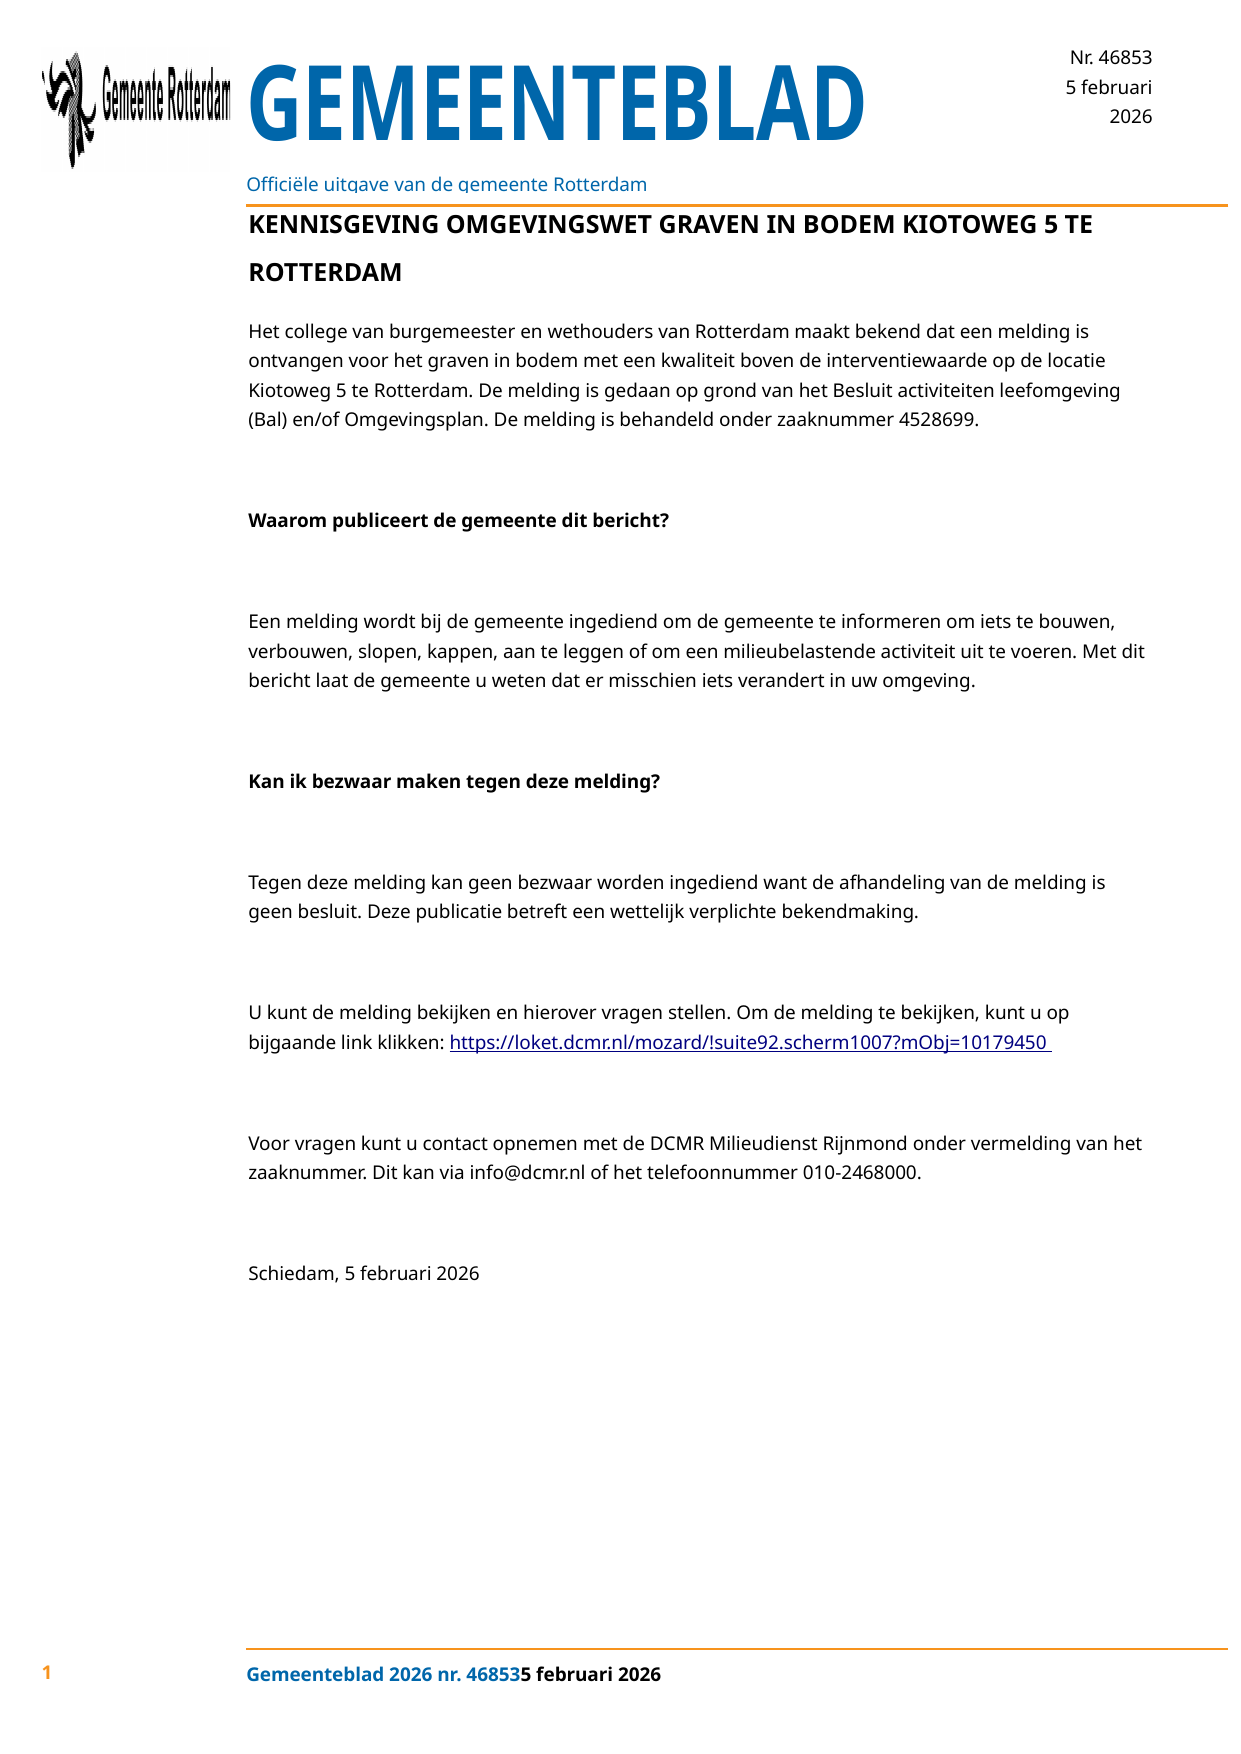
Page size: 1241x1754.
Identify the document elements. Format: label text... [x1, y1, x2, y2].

text Schiedam, 5 februari 2026 [248, 1260, 1152, 1286]
text Tegen deze melding kan geen bezwaar worden ingediend want de afhandeling van de melding is geen besluit. Deze publicatie betreft een wettelijk verplichte bekendmaking. [248, 869, 1152, 924]
text Het college van burgemeester en wethouders van Rotterdam maakt bekend dat een melding is ontvangen voor het graven in bodem met een kwaliteit boven de interventiewaarde op de locatie Kiotoweg 5 te Rotterdam. De melding is gedaan op grond van het Besluit activiteiten leefomgeving (Bal) en/of Omgevingsplan. De melding is behandeld onder zaaknummer 4528699. [248, 318, 1152, 432]
picture [41, 47, 231, 172]
text KENNISGEVING OMGEVINGSWET GRAVEN IN BODEM KIOTOWEG 5 TE ROTTERDAM [248, 207, 1152, 288]
text Waarom publiceert de gemeente dit bericht? [248, 507, 1152, 533]
text U kunt de melding bekijken en hierover vragen stellen. Om de melding te bekijken, kunt u op bijgaande link klikken: https://loket.dcmr.nl/mozard/!suite92.scherm1007?mObj=10179450 [248, 999, 1152, 1055]
text Voor vragen kunt u contact opnemen met de DCMR Milieudienst Rijnmond onder vermelding van het zaaknummer. Dit kan via info@dcmr.nl of het telefoonnummer 010‑2468000. [248, 1130, 1152, 1185]
text Kan ik bezwaar maken tegen deze melding? [248, 768, 1152, 794]
text Een melding wordt bij de gemeente ingediend om de gemeente te informeren om iets te bouwen, verbouwen, slopen, kappen, aan te leggen of om een milieubelastende activiteit uit te voeren. Met dit bericht laat de gemeente u weten dat er misschien iets verandert in uw omgeving. [248, 608, 1152, 693]
